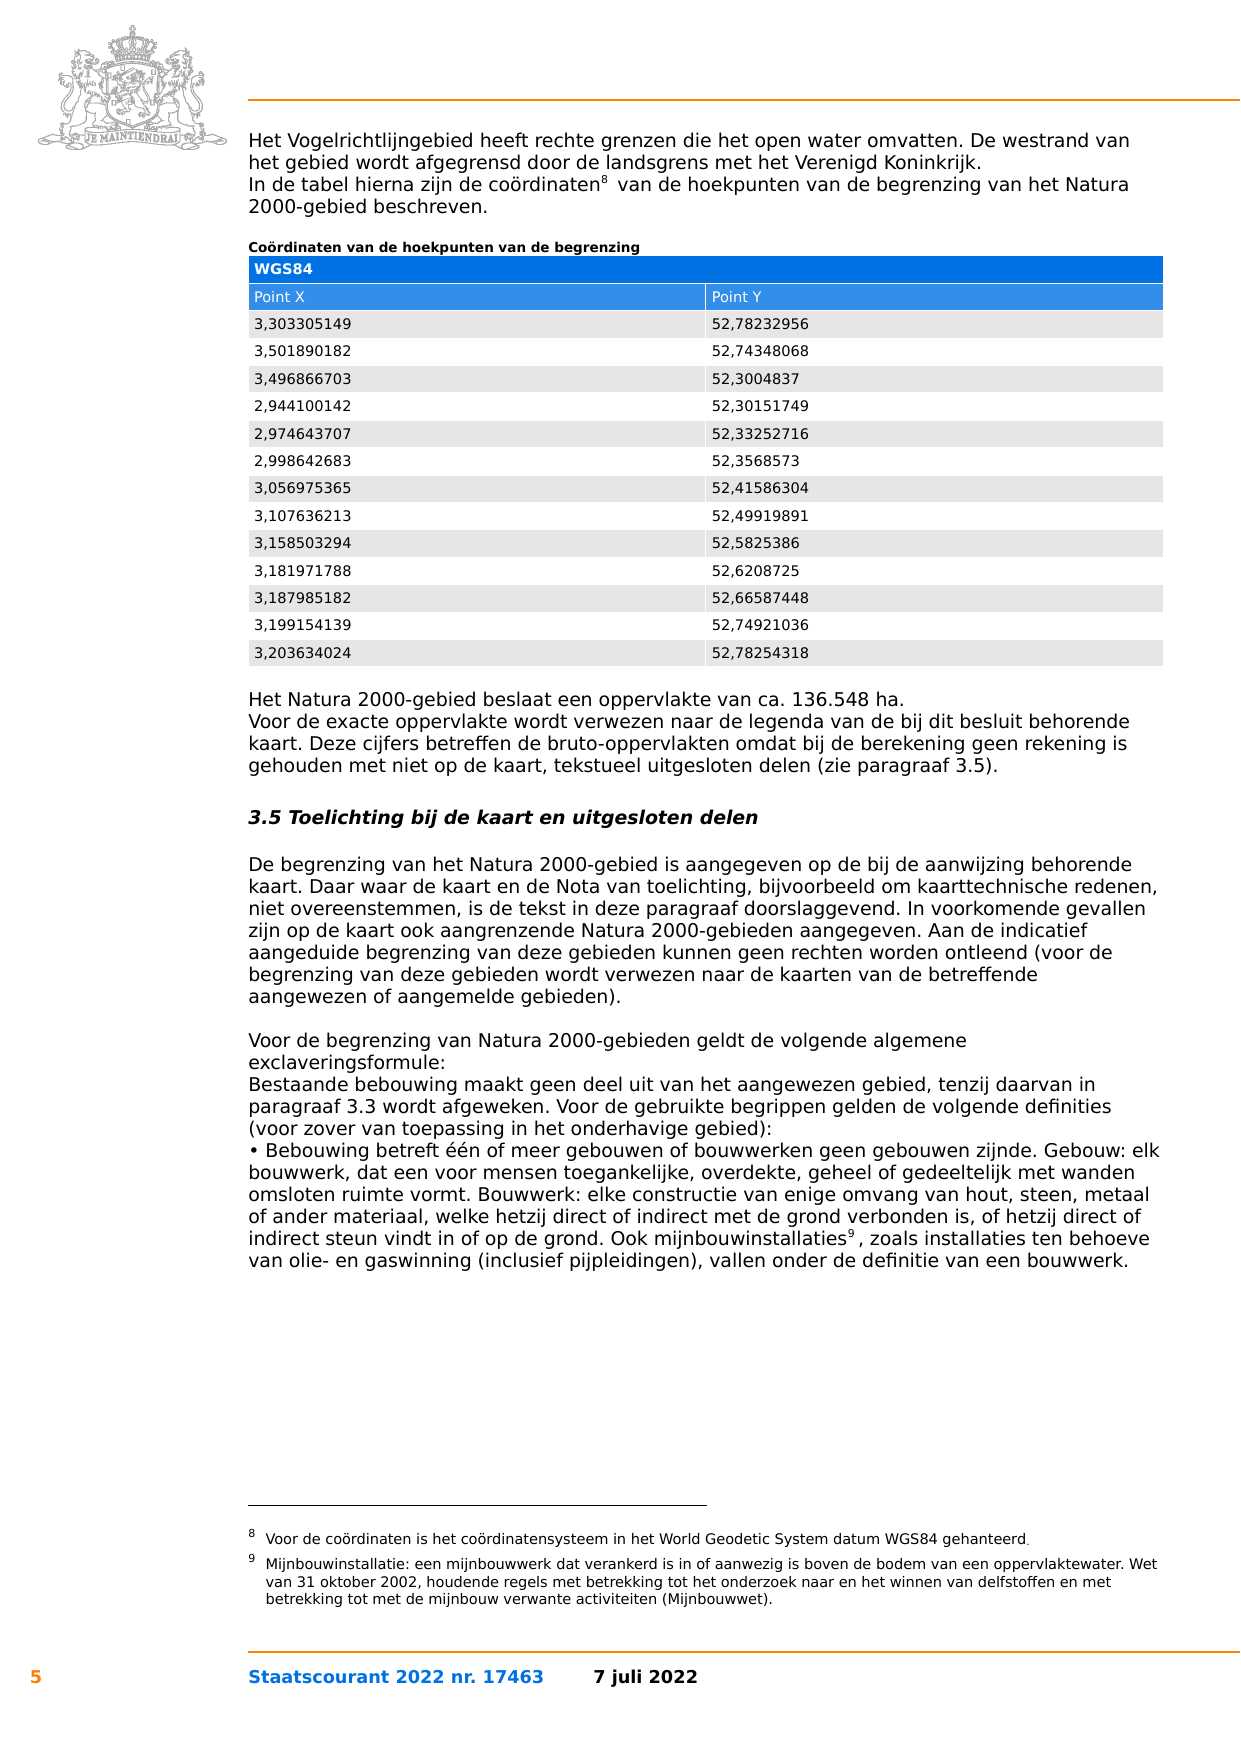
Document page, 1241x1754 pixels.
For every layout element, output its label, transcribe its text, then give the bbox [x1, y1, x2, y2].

table_cell 52,33252716 [706, 421, 1163, 447]
table_cell 52,3568573 [706, 448, 1163, 474]
table_cell 52,5825386 [706, 530, 1163, 557]
table_cell Point X [249, 284, 705, 310]
table_cell 52,3004837 [706, 366, 1163, 392]
table_cell 3,056975365 [249, 476, 705, 502]
table_header Coördinaten van de hoekpunten van de begrenzing [248, 240, 1163, 255]
text Het Natura 2000-gebied beslaat een oppervlakte van ca. 136.548 ha. [248, 689, 1163, 711]
table_cell 3,181971788 [249, 558, 705, 584]
table_cell WGS84 [249, 256, 1163, 283]
text Voor de exacte oppervlakte wordt verwezen naar de legenda van de bij dit besluit behorende kaart. Deze cijfers betreffen de bruto-oppervlakten omdat bij de berekening geen rekening is gehouden met niet op de kaart, tekstueel uitgesloten delen (zie paragraaf 3.5). [248, 711, 1163, 777]
text De begrenzing van het Natura 2000-gebied is aangegeven op de bij de aanwijzing behorende kaart. Daar waar de kaart en de Nota van toelichting, bijvoorbeeld om kaarttechnische redenen, niet overeenstemmen, is de tekst in deze paragraaf doorslaggevend. In voorkomende gevallen zijn op de kaart ook aangrenzende Natura 2000-gebieden aangegeven. Aan de indicatief aangeduide begrenzing van deze gebieden kunnen geen rechten worden ontleend (voor de begrenzing van deze gebieden wordt verwezen naar de kaarten van de betreffende aangewezen of aangemelde gebieden). [248, 854, 1163, 1008]
text Mijnbouwinstallatie: een mijnbouwwerk dat verankerd is in of aanwezig is boven de bodem van een oppervlaktewater. Wet van 31 oktober 2002, houdende regels met betrekking tot het onderzoek naar en het winnen van delfstoffen en met betrekking tot met de mijnbouw verwante activiteiten (Mijnbouwwet). [248, 1552, 1163, 1608]
table_cell 52,74921036 [706, 613, 1163, 639]
table_cell 52,30151749 [706, 394, 1163, 420]
table_cell 2,998642683 [249, 448, 705, 474]
table_cell 3,303305149 [249, 311, 705, 338]
table_cell Point Y [706, 284, 1163, 310]
text Voor de begrenzing van Natura 2000-gebieden geldt de volgende algemene exclaveringsformule: [248, 1030, 1163, 1074]
table_cell 3,107636213 [249, 503, 705, 529]
text • Bebouwing betreft één of meer gebouwen of bouwwerken geen gebouwen zijnde. Gebouw: elk bouwwerk, dat een voor mensen toegankelijke, overdekte, geheel of gedeeltelijk met wanden omsloten ruimte vormt. Bouwwerk: elke constructie van enige omvang van hout, steen, metaal of ander materiaal, welke hetzij direct of indirect met de grond verbonden is, of hetzij direct of indirect steun vindt in of op de grond. Ook mijnbouwinstallaties, zoals installaties ten behoeve van olie- en gaswinning (inclusief pijpleidingen), vallen onder de definitie van een bouwwerk. [248, 1140, 1163, 1272]
table_cell 2,974643707 [249, 421, 705, 447]
table_cell 52,41586304 [706, 476, 1163, 502]
table_cell 52,74348068 [706, 339, 1163, 365]
subtitle 3.5 Toelichting bij de kaart en uitgesloten delen [248, 807, 1163, 829]
table_cell 2,944100142 [249, 394, 705, 420]
text Het Vogelrichtlijngebied heeft rechte grenzen die het open water omvatten. De westrand van het gebied wordt afgegrensd door de landsgrens met het Verenigd Koninkrijk. [248, 130, 1163, 174]
picture [38, 25, 227, 150]
table_cell 3,158503294 [249, 530, 705, 557]
text Voor de coördinaten is het coördinatensysteem in het World Geodetic System datum WGS84 gehanteerd. [248, 1527, 1163, 1549]
table_cell 52,49919891 [706, 503, 1163, 529]
text Bestaande bebouwing maakt geen deel uit van het aangewezen gebied, tenzij daarvan in paragraaf 3.3 wordt afgeweken. Voor de gebruikte begrippen gelden de volgende definities (voor zover van toepassing in het onderhavige gebied): [248, 1074, 1163, 1140]
table_cell 3,187985182 [249, 585, 705, 612]
table_cell 52,66587448 [706, 585, 1163, 612]
table_cell 52,6208725 [706, 558, 1163, 584]
table_cell 3,199154139 [249, 613, 705, 639]
table_cell 3,501890182 [249, 339, 705, 365]
table_cell 52,78254318 [706, 640, 1163, 666]
table_cell 52,78232956 [706, 311, 1163, 338]
table_cell 3,203634024 [249, 640, 705, 666]
text In de tabel hierna zijn de coördinaten van de hoekpunten van de begrenzing van het Natura 2000-gebied beschreven. [248, 174, 1163, 218]
table_cell 3,496866703 [249, 366, 705, 392]
